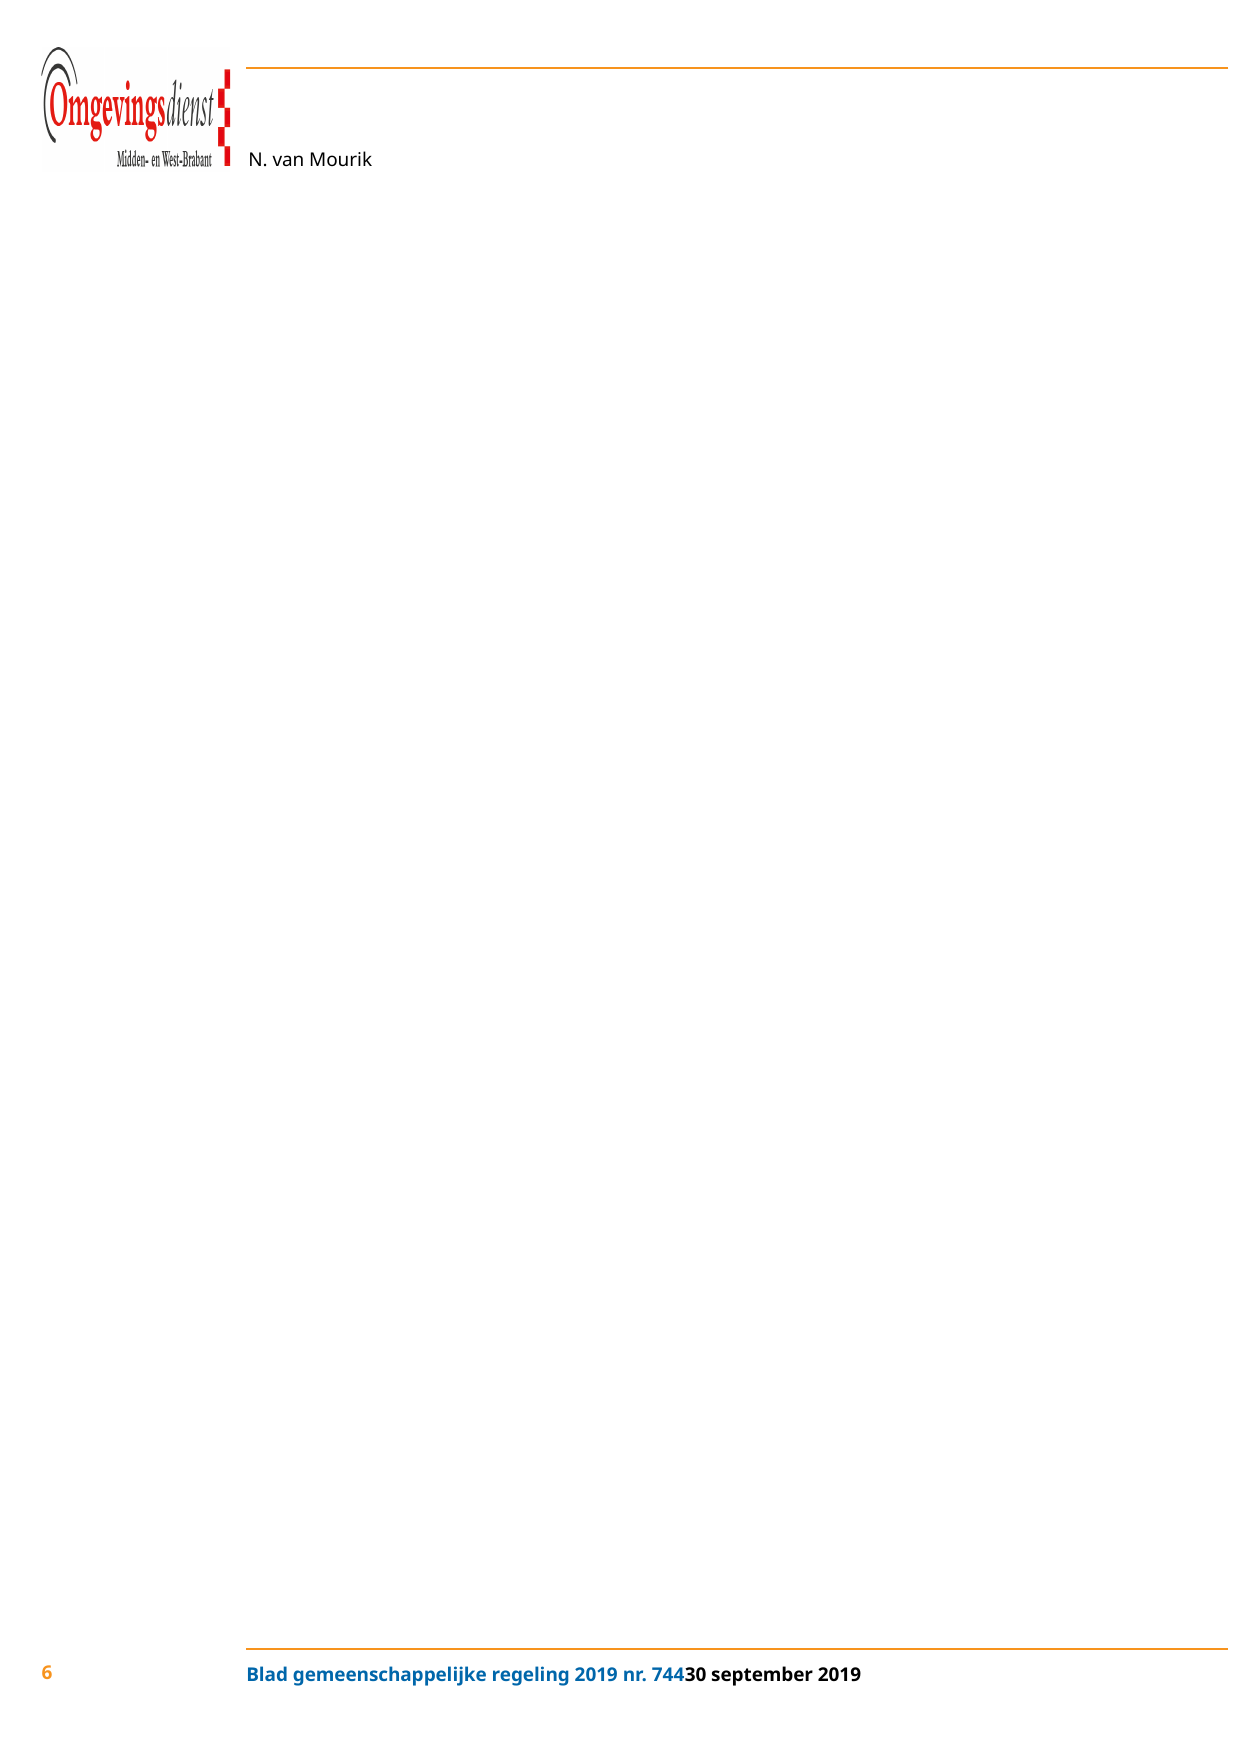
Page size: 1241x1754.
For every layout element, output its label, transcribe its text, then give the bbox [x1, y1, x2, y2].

picture [41, 47, 231, 172]
text N. van Mourik [248, 146, 1152, 172]
